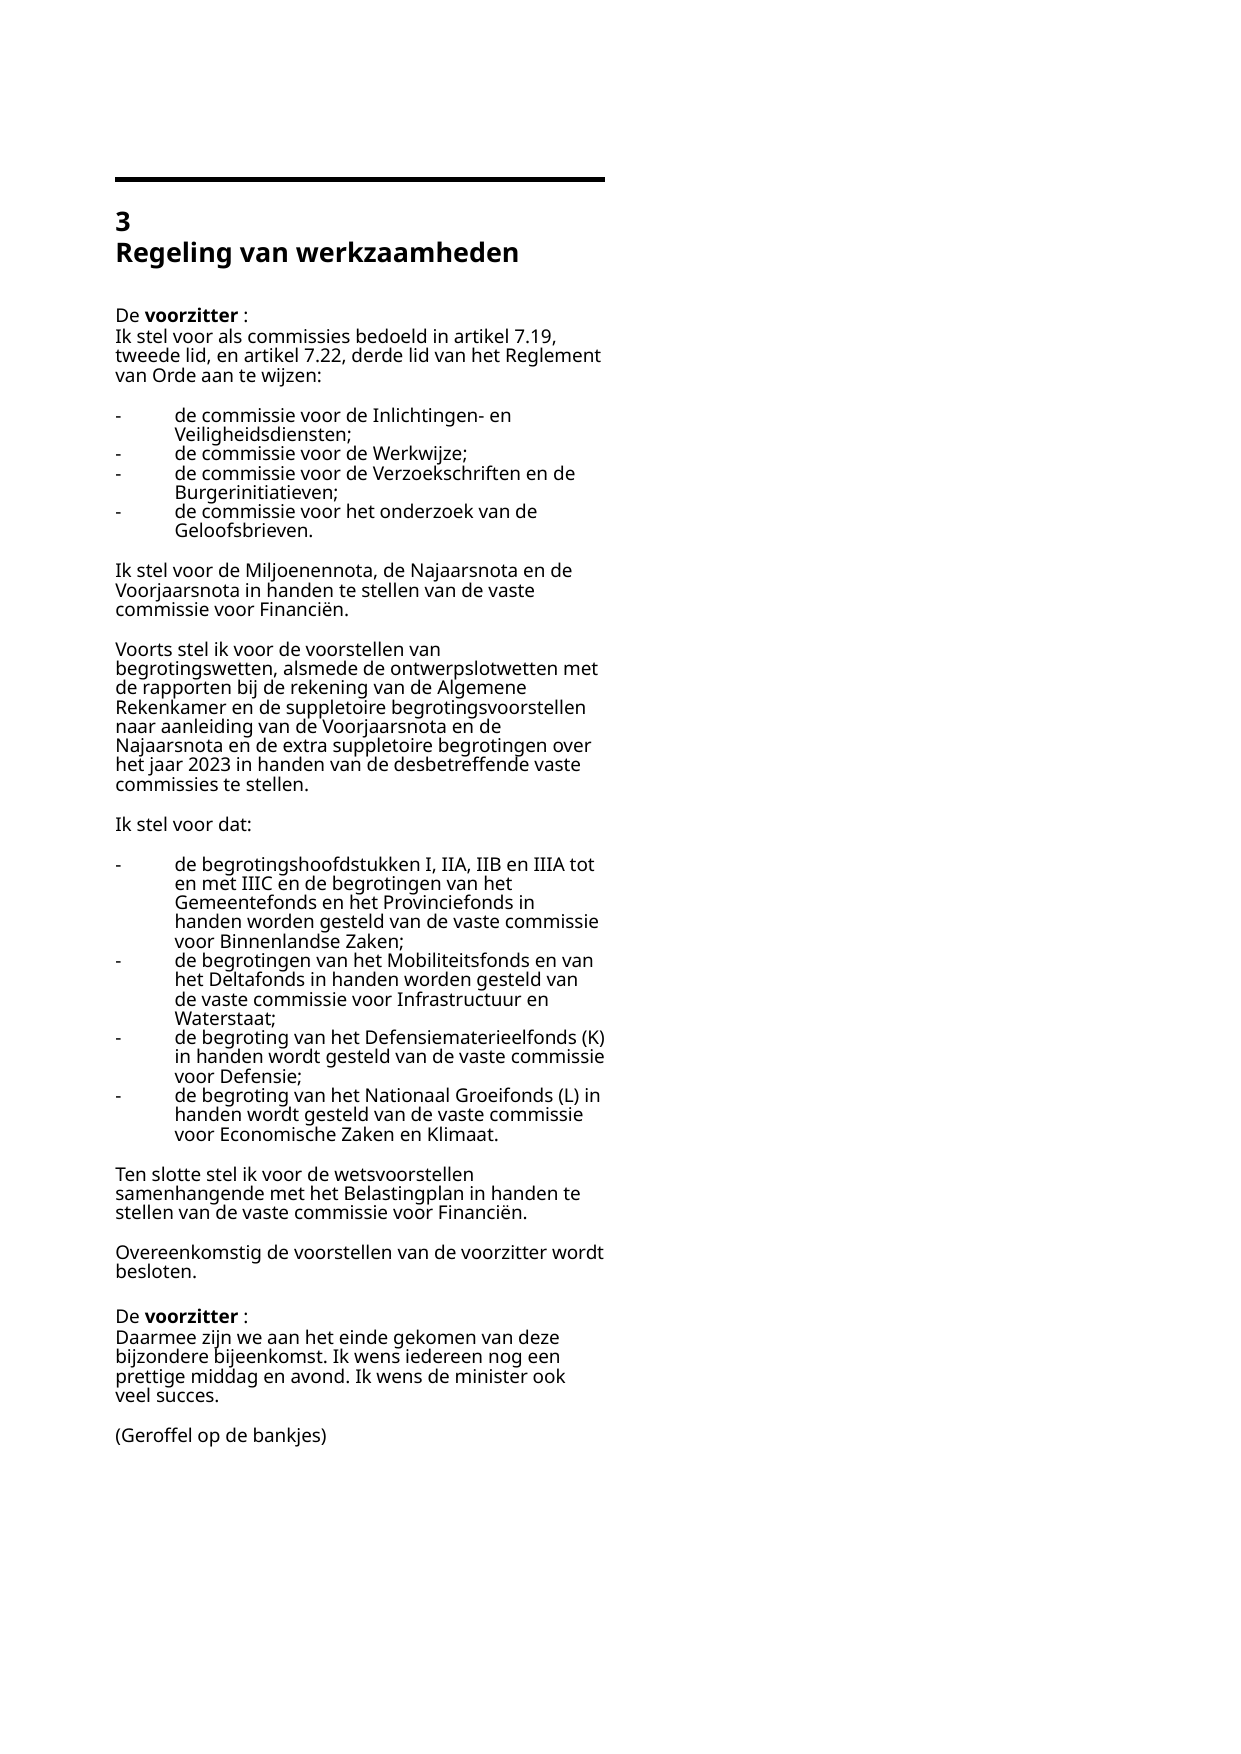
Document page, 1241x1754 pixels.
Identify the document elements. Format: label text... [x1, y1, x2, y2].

text De voorzitter : [115, 1303, 605, 1329]
text Ik stel voor dat: [115, 816, 605, 835]
text Voorts stel ik voor de voorstellen van begrotingswetten, alsmede de ontwerpslotwetten met de rapporten bij de rekening van de Algemene Rekenkamer en de suppletoire begrotingsvoorstellen naar aanleiding van de Voorjaarsnota en de Najaarsnota en de extra suppletoire begrotingen over het jaar 2023 in handen van de desbetreffende vaste commissies te stellen. [115, 641, 605, 795]
text Ik stel voor als commissies bedoeld in artikel 7.19, tweede lid, en artikel 7.22, derde lid van het Reglement van Orde aan te wijzen: [115, 328, 605, 386]
text Ten slotte stel ik voor de wetsvoorstellen samenhangende met het Belastingplan in handen te stellen van de vaste commissie voor Financiën. [115, 1166, 605, 1223]
text Daarmee zijn we aan het einde gekomen van deze bijzondere bijeenkomst. Ik wens iedereen nog een prettige middag en avond. Ik wens de minister ook veel succes. [115, 1329, 605, 1406]
list de commissie voor de Werkwijze; [115, 445, 605, 464]
text (Geroffel op de bankjes) [115, 1427, 605, 1446]
list de commissie voor het onderzoek van de Geloofsbrieven. [115, 503, 605, 542]
list de begroting van het Nationaal Groeifonds (L) in handen wordt gesteld van de vaste commissie voor Economische Zaken en Klimaat. [115, 1087, 605, 1145]
list de begroting van het Defensiematerieelfonds (K) in handen wordt gesteld van de vaste commissie voor Defensie; [115, 1029, 605, 1087]
text Ik stel voor de Miljoenennota, de Najaarsnota en de Voorjaarsnota in handen te stellen van de vaste commissie voor Financiën. [115, 562, 605, 620]
text De voorzitter : [115, 302, 605, 328]
text 3 [115, 203, 605, 239]
list de begrotingshoofdstukken I, IIA, IIB en IIIA tot en met IIIC en de begrotingen van het Gemeentefonds en het Provinciefonds in handen worden gesteld van de vaste commissie voor Binnenlandse Zaken; [115, 856, 605, 952]
list de commissie voor de Inlichtingen- en Veiligheidsdiensten; [115, 407, 605, 445]
list de begrotingen van het Mobiliteitsfonds en van het Deltafonds in handen worden gesteld van de vaste commissie voor Infrastructuur en Waterstaat; [115, 952, 605, 1029]
text Overeenkomstig de voorstellen van de voorzitter wordt besloten. [115, 1244, 605, 1283]
list de commissie voor de Verzoekschriften en de Burgerinitiatieven; [115, 464, 605, 503]
text Regeling van werkzaamheden [115, 239, 605, 283]
